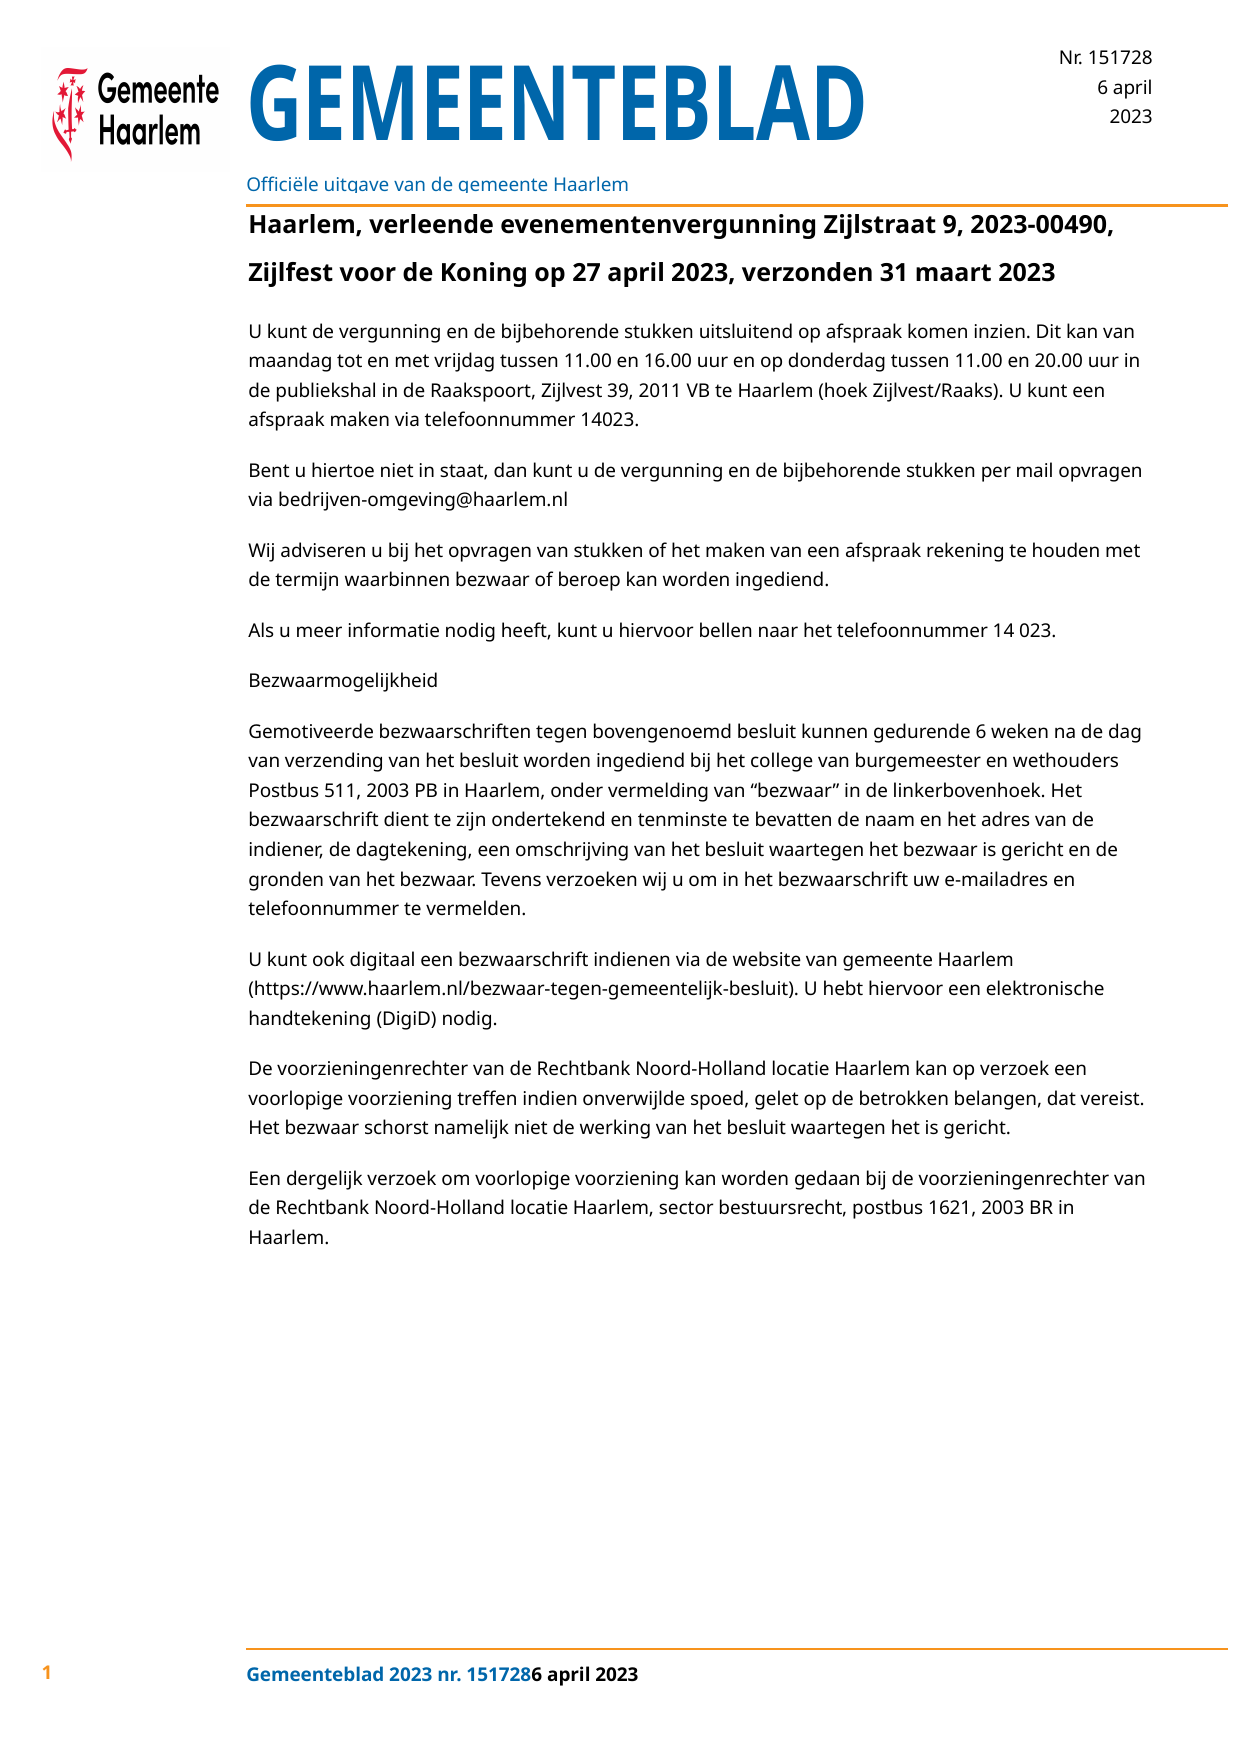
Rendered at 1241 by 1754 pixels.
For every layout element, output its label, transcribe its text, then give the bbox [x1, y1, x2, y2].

text Haarlem, verleende evenementenvergunning Zijlstraat 9, 2023-00490, Zijlfest voor de Koning op 27 april 2023, verzonden 31 maart 2023 [248, 207, 1152, 288]
picture [41, 47, 231, 172]
text Als u meer informatie nodig heeft, kunt u hiervoor bellen naar het telefoonnummer 14 023. [248, 617, 1152, 643]
text U kunt de vergunning en de bijbehorende stukken uitsluitend op afspraak komen inzien. Dit kan van maandag tot en met vrijdag tussen 11.00 en 16.00 uur en op donderdag tussen 11.00 en 20.00 uur in de publiekshal in de Raakspoort, Zijlvest 39, 2011 VB te Haarlem (hoek Zijlvest/Raaks). U kunt een afspraak maken via telefoonnummer 14023. [248, 318, 1152, 432]
text Gemotiveerde bezwaarschriften tegen bovengenoemd besluit kunnen gedurende 6 weken na de dag van verzending van het besluit worden ingediend bij het college van burgemeester en wethouders Postbus 511, 2003 PB in Haarlem, onder vermelding van “bezwaar” in de linkerbovenhoek. Het bezwaarschrift dient te zijn ondertekend en tenminste te bevatten de naam en het adres van de indiener, de dagtekening, een omschrijving van het besluit waartegen het bezwaar is gericht en de gronden van het bezwaar. Tevens verzoeken wij u om in het bezwaarschrift uw e-mailadres en telefoonnummer te vermelden. [248, 718, 1152, 921]
text U kunt ook digitaal een bezwaarschrift indienen via de website van gemeente Haarlem (https://www.haarlem.nl/bezwaar-tegen-gemeentelijk-besluit). U hebt hiervoor een elektronische handtekening (DigiD) nodig. [248, 946, 1152, 1031]
text Bent u hiertoe niet in staat, dan kunt u de vergunning en de bijbehorende stukken per mail opvragen via bedrijven-omgeving@haarlem.nl [248, 457, 1152, 512]
text Wij adviseren u bij het opvragen van stukken of het maken van een afspraak rekening te houden met de termijn waarbinnen bezwaar of beroep kan worden ingediend. [248, 537, 1152, 592]
text Bezwaarmogelijkheid [248, 667, 1152, 693]
text Een dergelijk verzoek om voorlopige voorziening kan worden gedaan bij de voorzieningenrechter van de Rechtbank Noord-Holland locatie Haarlem, sector bestuursrecht, postbus 1621, 2003 BR in Haarlem. [248, 1165, 1152, 1250]
text De voorzieningenrechter van de Rechtbank Noord-Holland locatie Haarlem kan op verzoek een voorlopige voorziening treffen indien onverwijlde spoed, gelet op de betrokken belangen, dat vereist. Het bezwaar schorst namelijk niet de werking van het besluit waartegen het is gericht. [248, 1055, 1152, 1140]
